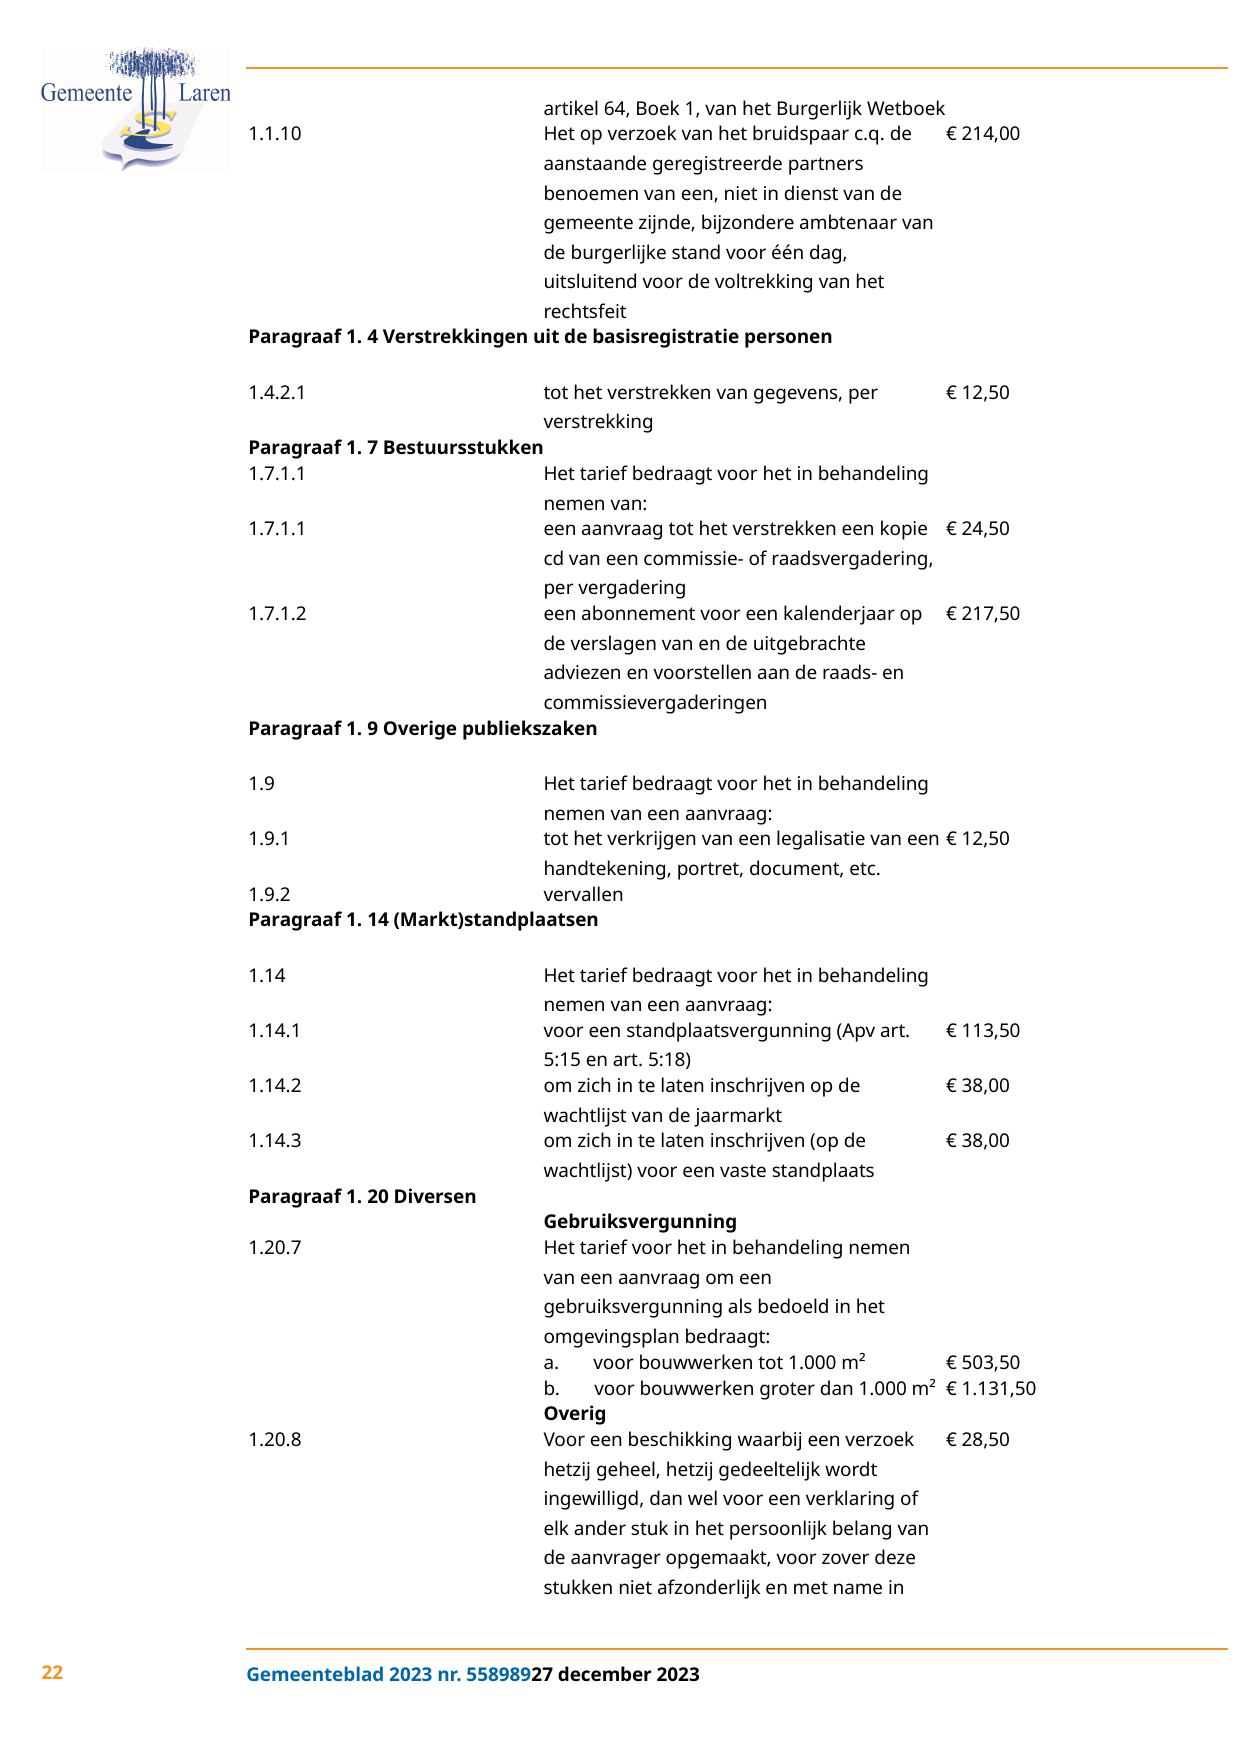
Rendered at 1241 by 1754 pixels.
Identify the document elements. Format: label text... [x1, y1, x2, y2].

table_cell [248, 95, 543, 121]
table_cell a. voor bouwwerken tot 1.000 m² [543, 1349, 946, 1375]
table_cell [946, 434, 1152, 460]
table_cell Het tarief bedraagt voor het in behandeling nemen van een aanvraag: [543, 962, 946, 1017]
table_cell om zich in te laten inschrijven op de wachtlijst van de jaarmarkt [543, 1073, 946, 1128]
table_cell Het tarief bedraagt voor het in behandeling nemen van een aanvraag: [543, 770, 946, 825]
table_cell [946, 1209, 1152, 1234]
table_cell € 12,50 [946, 825, 1152, 881]
table_cell € 214,00 [946, 121, 1152, 324]
table_cell 1.9.2 [248, 881, 543, 906]
table_cell € 24,50 [946, 515, 1152, 600]
table_cell [946, 95, 1152, 121]
table_cell € 503,50 [946, 1349, 1152, 1375]
table_cell [946, 1235, 1152, 1349]
table_cell € 38,00 [946, 1073, 1152, 1128]
table_cell artikel 64, Boek 1, van het Burgerlijk Wetboek [543, 95, 946, 121]
table_cell een abonnement voor een kalenderjaar op de verslagen van en de uitgebrachte adviezen en voorstellen aan de raads- en commissievergaderingen [543, 600, 946, 715]
table_cell tot het verkrijgen van een legalisatie van een handtekening, portret, document, etc. [543, 825, 946, 881]
table_cell [543, 1183, 946, 1209]
table_cell Overig [543, 1400, 946, 1426]
table_cell Het tarief bedraagt voor het in behandeling nemen van: [543, 460, 946, 515]
table_cell [946, 715, 1152, 770]
table_cell 1.14.1 [248, 1017, 543, 1072]
table_cell [248, 1400, 543, 1426]
table_cell 1.14 [248, 962, 543, 1017]
table_cell 1.4.2.1 [248, 379, 543, 434]
table_cell 1.7.1.1 [248, 460, 543, 515]
table_cell Paragraaf 1. 14 (Markt)standplaatsen [248, 906, 946, 962]
table_cell 1.9.1 [248, 825, 543, 881]
table_cell € 1.131,50 [946, 1375, 1152, 1400]
table_cell € 12,50 [946, 379, 1152, 434]
table_cell [946, 962, 1152, 1017]
table_cell 1.7.1.2 [248, 600, 543, 715]
table_cell [248, 1349, 543, 1375]
table_cell [946, 1400, 1152, 1426]
table_cell € 217,50 [946, 600, 1152, 715]
table_cell [946, 324, 1152, 379]
table_cell tot het verstrekken van gegevens, per verstrekking [543, 379, 946, 434]
table_cell 1.14.2 [248, 1073, 543, 1128]
table_cell Paragraaf 1. 4 Verstrekkingen uit de basisregistratie personen [248, 324, 946, 379]
table_cell 1.20.7 [248, 1235, 543, 1349]
table_cell vervallen [543, 881, 946, 906]
table_cell 1.7.1.1 [248, 515, 543, 600]
table_cell Paragraaf 1. 20 Diversen [248, 1183, 543, 1209]
table_cell [946, 906, 1152, 962]
table_cell [946, 1183, 1152, 1209]
table_cell Voor een beschikking waarbij een verzoek hetzij geheel, hetzij gedeeltelijk wordt ingewilligd, dan wel voor een verklaring of elk ander stuk in het persoonlijk belang van de aanvrager opgemaakt, voor zover deze stukken niet afzonderlijk en met name in [543, 1426, 946, 1600]
table_cell 1.9 [248, 770, 543, 825]
table_cell [248, 1375, 543, 1400]
table_cell voor een standplaatsvergunning (Apv art. 5:15 en art. 5:18) [543, 1017, 946, 1072]
table_cell 1.1.10 [248, 121, 543, 324]
table_cell [248, 1209, 543, 1234]
table_cell Paragraaf 1. 7 Bestuursstukken [248, 434, 946, 460]
table_cell € 38,00 [946, 1128, 1152, 1183]
picture [41, 47, 231, 172]
table_cell om zich in te laten inschrijven (op de wachtlijst) voor een vaste standplaats [543, 1128, 946, 1183]
table_cell een aanvraag tot het verstrekken een kopie cd van een commissie- of raadsvergadering, per vergadering [543, 515, 946, 600]
table_cell € 28,50 [946, 1426, 1152, 1600]
table_cell Paragraaf 1. 9 Overige publiekszaken [248, 715, 946, 770]
table_cell Gebruiksvergunning [543, 1209, 946, 1234]
table_cell Het tarief voor het in behandeling nemen van een aanvraag om een gebruiksvergunning als bedoeld in het omgevingsplan bedraagt: [543, 1235, 946, 1349]
table_cell 1.20.8 [248, 1426, 543, 1600]
table_cell € 113,50 [946, 1017, 1152, 1072]
table_cell 1.14.3 [248, 1128, 543, 1183]
table_cell Het op verzoek van het bruidspaar c.q. de aanstaande geregistreerde partners benoemen van een, niet in dienst van de gemeente zijnde, bijzondere ambtenaar van de burgerlijke stand voor één dag, uitsluitend voor de voltrekking van het rechtsfeit [543, 121, 946, 324]
table_cell [946, 881, 1152, 906]
table_cell b. voor bouwwerken groter dan 1.000 m² [543, 1375, 946, 1400]
table_cell [946, 770, 1152, 825]
table_cell [946, 460, 1152, 515]
